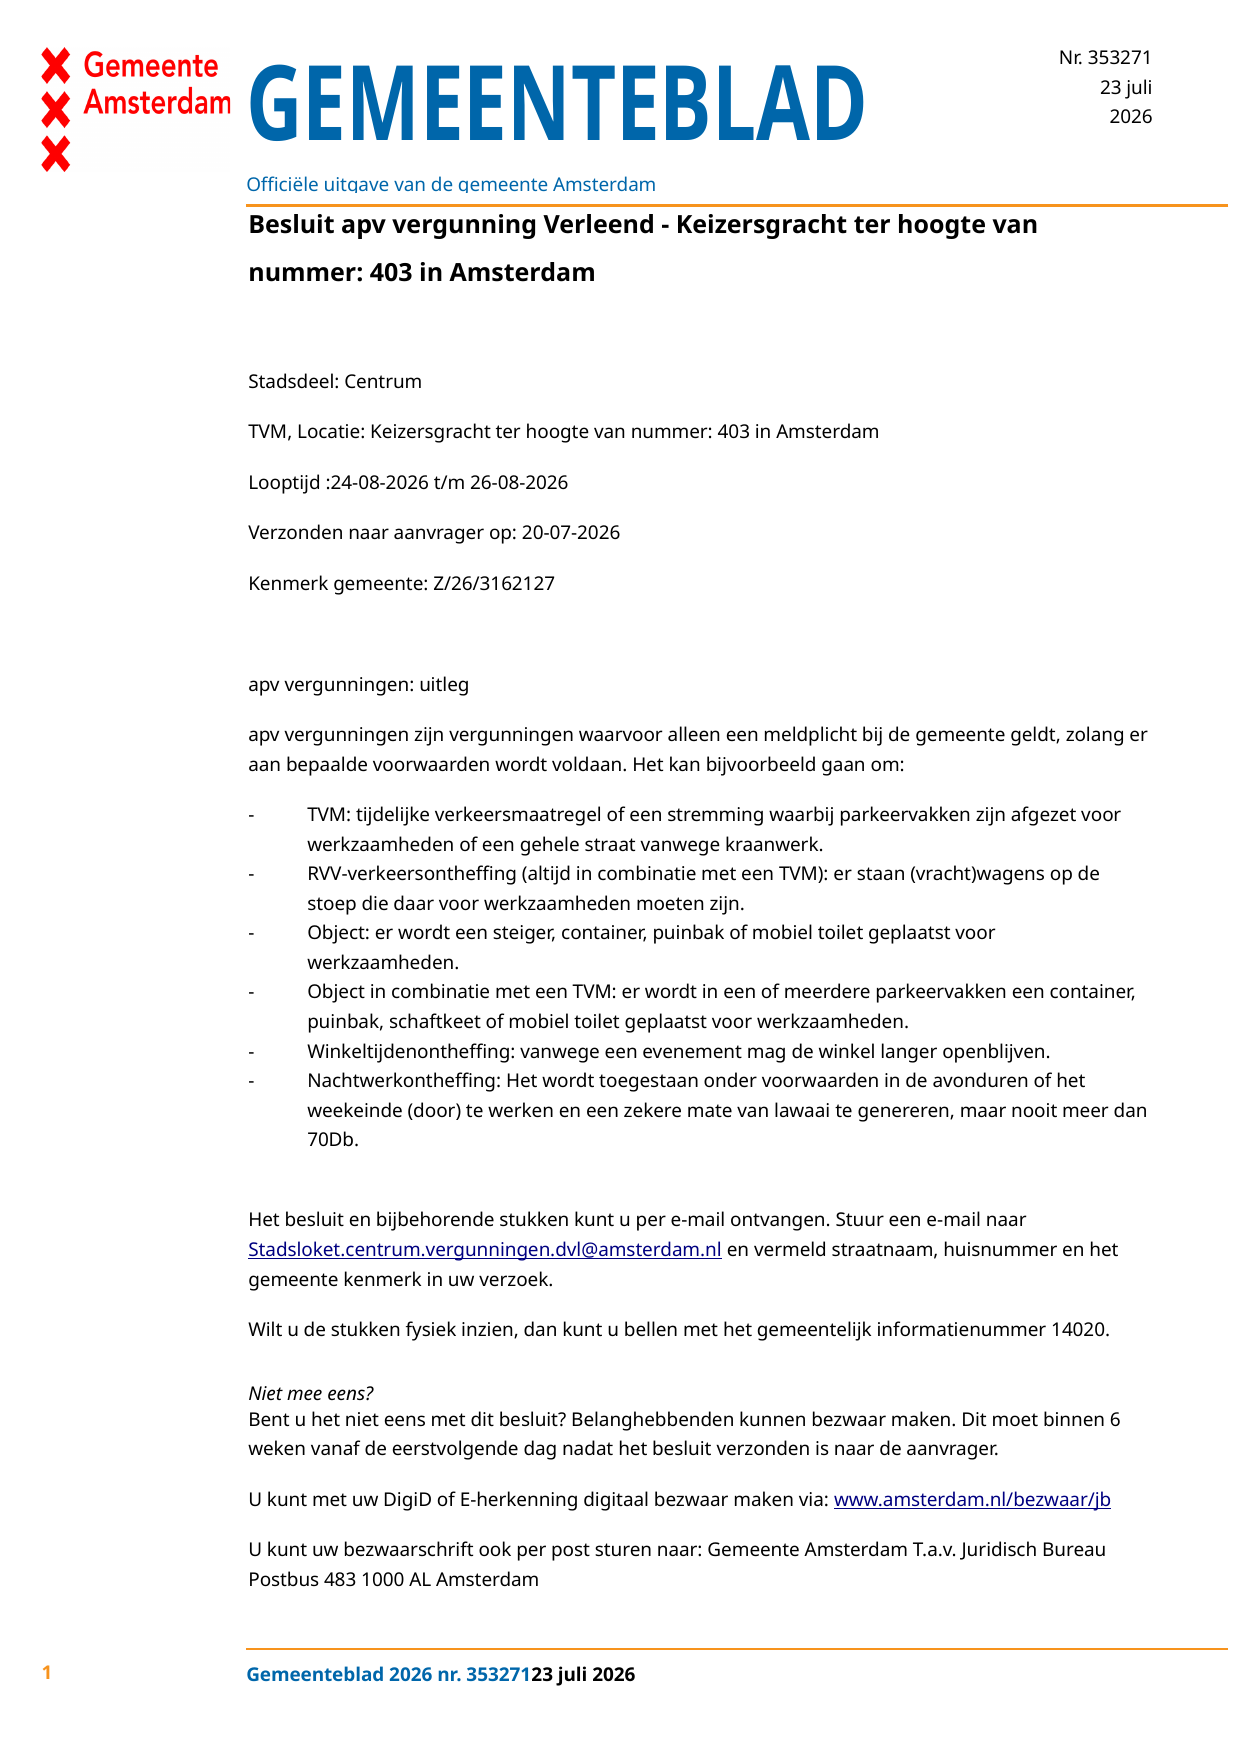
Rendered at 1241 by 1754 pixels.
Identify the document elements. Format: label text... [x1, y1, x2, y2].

text Besluit apv vergunning Verleend - Keizersgracht ter hoogte van nummer: 403 in Amsterdam [248, 207, 1152, 288]
text U kunt uw bezwaarschrift ook per post sturen naar: Gemeente Amsterdam T.a.v. Juridisch Bureau Postbus 483 1000 AL Amsterdam [248, 1536, 1152, 1592]
text Verzonden naar aanvrager op: 20-07-2026 [248, 519, 1152, 545]
text Kenmerk gemeente: Z/26/3162127 [248, 570, 1152, 596]
list Nachtwerkontheffing: Het wordt toegestaan onder voorwaarden in de avonduren of het weekeinde (door) te werken en een zekere mate van lawaai te genereren, maar nooit meer dan 70Db. [248, 1067, 1152, 1152]
text Bent u het niet eens met dit besluit? Belanghebbenden kunnen bezwaar maken. Dit moet binnen 6 weken vanaf de eerstvolgende dag nadat het besluit verzonden is naar de aanvrager. [248, 1406, 1152, 1461]
text Niet mee eens? [248, 1380, 1152, 1406]
list RVV-verkeersontheffing (altijd in combinatie met een TVM): er staan (vracht)wagens op de stoep die daar voor werkzaamheden moeten zijn. [248, 860, 1152, 916]
list Winkeltijdenontheffing: vanwege een evenement mag de winkel langer openblijven. [248, 1038, 1152, 1064]
text Stadsdeel: Centrum [248, 368, 1152, 394]
text Het besluit en bijbehorende stukken kunt u per e-mail ontvangen. Stuur een e-mail naar Stadsloket.centrum.vergunningen.dvl@amsterdam.nl en vermeld straatnaam, huisnummer en het gemeente kenmerk in uw verzoek. [248, 1207, 1152, 1292]
list Object: er wordt een steiger, container, puinbak of mobiel toilet geplaatst voor werkzaamheden. [248, 919, 1152, 975]
text apv vergunningen: uitleg [248, 671, 1152, 697]
text Looptijd :24-08-2026 t/m 26-08-2026 [248, 469, 1152, 495]
list TVM: tijdelijke verkeersmaatregel of een stremming waarbij parkeervakken zijn afgezet voor werkzaamheden of een gehele straat vanwege kraanwerk. [248, 801, 1152, 857]
text Wilt u de stukken fysiek inzien, dan kunt u bellen met het gemeentelijk informatienummer 14020. [248, 1316, 1152, 1342]
list Object in combinatie met een TVM: er wordt in een of meerdere parkeervakken een container, puinbak, schaftkeet of mobiel toilet geplaatst voor werkzaamheden. [248, 979, 1152, 1034]
picture [41, 47, 231, 172]
text apv vergunningen zijn vergunningen waarvoor alleen een meldplicht bij de gemeente geldt, zolang er aan bepaalde voorwaarden wordt voldaan. Het kan bijvoorbeeld gaan om: [248, 721, 1152, 777]
text U kunt met uw DigiD of E-herkenning digitaal bezwaar maken via: www.amsterdam.nl/bezwaar/jb [248, 1486, 1152, 1512]
text TVM, Locatie: Keizersgracht ter hoogte van nummer: 403 in Amsterdam [248, 419, 1152, 444]
